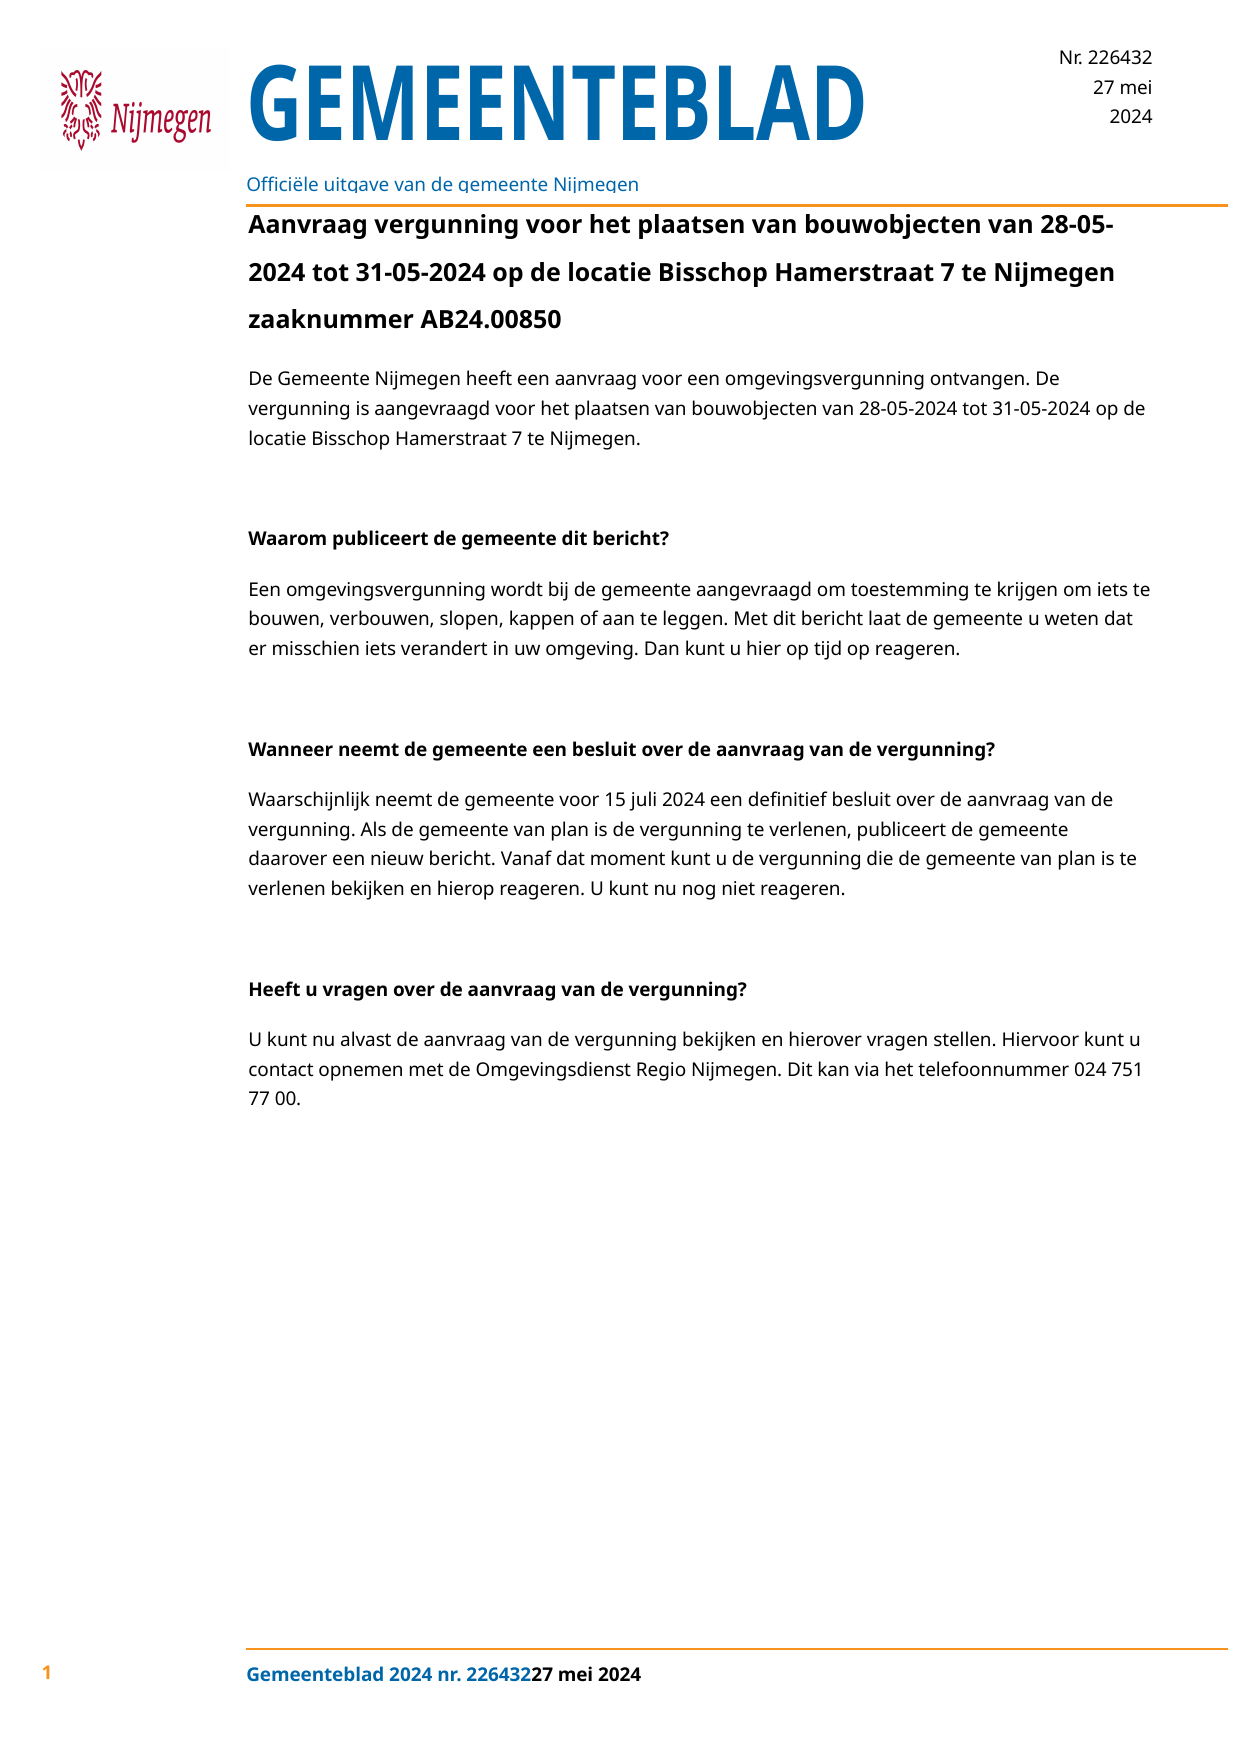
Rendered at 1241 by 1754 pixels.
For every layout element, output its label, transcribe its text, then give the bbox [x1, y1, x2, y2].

text Wanneer neemt de gemeente een besluit over de aanvraag van de vergunning? [248, 736, 1152, 762]
text Waarschijnlijk neemt de gemeente voor 15 juli 2024 een definitief besluit over de aanvraag van de vergunning. Als de gemeente van plan is de vergunning te verlenen, publiceert de gemeente daarover een nieuw bericht. Vanaf dat moment kunt u de vergunning die de gemeente van plan is te verlenen bekijken en hierop reageren. U kunt nu nog niet reageren. [248, 786, 1152, 901]
text Heeft u vragen over de aanvraag van de vergunning? [248, 976, 1152, 1002]
text Waarom publiceert de gemeente dit bericht? [248, 526, 1152, 551]
text Een omgevingsvergunning wordt bij de gemeente aangevraagd om toestemming te krijgen om iets te bouwen, verbouwen, slopen, kappen of aan te leggen. Met dit bericht laat de gemeente u weten dat er misschien iets verandert in uw omgeving. Dan kunt u hier op tijd op reageren. [248, 576, 1152, 661]
picture [41, 47, 231, 172]
text Aanvraag vergunning voor het plaatsen van bouwobjecten van 28-05-2024 tot 31-05-2024 op de locatie Bisschop Hamerstraat 7 te Nijmegen zaaknummer AB24.00850 [248, 207, 1152, 336]
text U kunt nu alvast de aanvraag van de vergunning bekijken en hierover vragen stellen. Hiervoor kunt u contact opnemen met de Omgevingsdienst Regio Nijmegen. Dit kan via het telefoonnummer 024 751 77 00. [248, 1026, 1152, 1111]
text De Gemeente Nijmegen heeft een aanvraag voor een omgevingsvergunning ontvangen. De vergunning is aangevraagd voor het plaatsen van bouwobjecten van 28-05-2024 tot 31-05-2024 op de locatie Bisschop Hamerstraat 7 te Nijmegen. [248, 366, 1152, 450]
